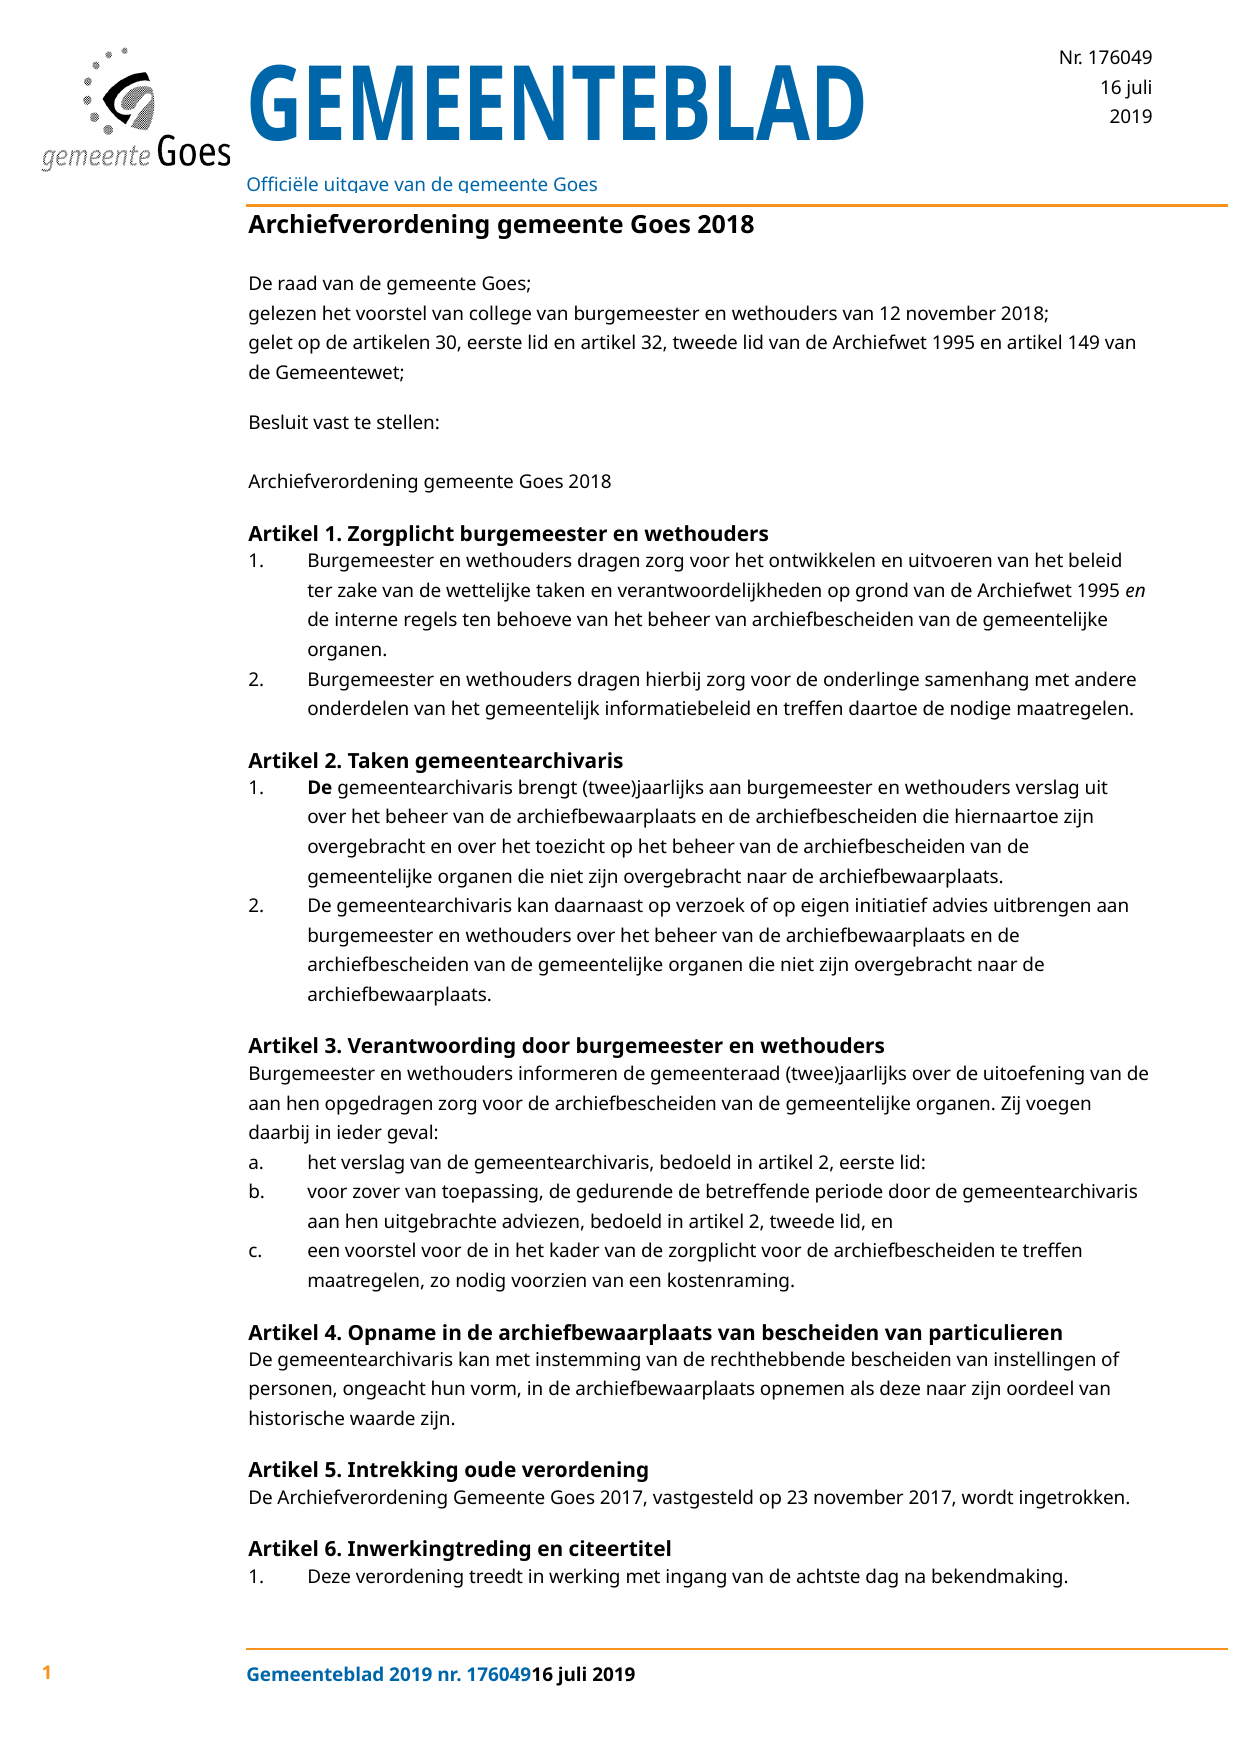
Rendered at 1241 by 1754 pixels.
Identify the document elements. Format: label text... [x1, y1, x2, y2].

text Artikel 6. Inwerkingtreding en citeertitel [248, 1534, 1152, 1563]
text Artikel 3. Verantwoording door burgemeester en wethouders [248, 1032, 1152, 1060]
text Archiefverordening gemeente Goes 2018 [248, 468, 1152, 494]
text De Archiefverordening Gemeente Goes 2017, vastgesteld op 23 november 2017, wordt ingetrokken. [248, 1484, 1152, 1510]
text Burgemeester en wethouders informeren de gemeenteraad (twee)jaarlijks over de uitoefening van de aan hen opgedragen zorg voor de archiefbescheiden van de gemeentelijke organen. Zij voegen daarbij in ieder geval: [248, 1060, 1152, 1145]
list Burgemeester en wethouders dragen zorg voor het ontwikkelen en uitvoeren van het beleid ter zake van de wettelijke taken en verantwoordelijkheden op grond van de Archiefwet 1995 en de interne regels ten behoeve van het beheer van archiefbescheiden van de gemeentelijke organen. [248, 547, 1152, 662]
text gelezen het voorstel van college van burgemeester en wethouders van 12 november 2018; [248, 300, 1152, 326]
list het verslag van de gemeentearchivaris, bedoeld in artikel 2, eerste lid: [248, 1149, 1152, 1174]
list een voorstel voor de in het kader van de zorgplicht voor de archiefbescheiden te treffen maatregelen, zo nodig voorzien van een kostenraming. [248, 1238, 1152, 1293]
list Deze verordening treedt in werking met ingang van de achtste dag na bekendmaking. [248, 1563, 1152, 1589]
text Artikel 1. Zorgplicht burgemeester en wethouders [248, 519, 1152, 547]
text gelet op de artikelen 30, eerste lid en artikel 32, tweede lid van de Archiefwet 1995 en artikel 149 van de Gemeentewet; [248, 329, 1152, 385]
list De gemeentearchivaris kan daarnaast op verzoek of op eigen initiatief advies uitbrengen aan burgemeester en wethouders over het beheer van de archiefbewaarplaats en de archiefbescheiden van de gemeentelijke organen die niet zijn overgebracht naar de archiefbewaarplaats. [248, 892, 1152, 1007]
text Artikel 4. Opname in de archiefbewaarplaats van bescheiden van particulieren [248, 1318, 1152, 1346]
text De raad van de gemeente Goes; [248, 270, 1152, 296]
text Archiefverordening gemeente Goes 2018 [248, 207, 1152, 241]
text Artikel 5. Intrekking oude verordening [248, 1456, 1152, 1484]
text Besluit vast te stellen: [248, 409, 1152, 435]
text De gemeentearchivaris kan met instemming van de rechthebbende bescheiden van instellingen of personen, ongeacht hun vorm, in de archiefbewaarplaats opnemen als deze naar zijn oordeel van historische waarde zijn. [248, 1346, 1152, 1431]
list voor zover van toepassing, de gedurende de betreffende periode door de gemeentearchivaris aan hen uitgebrachte adviezen, bedoeld in artikel 2, tweede lid, en [248, 1178, 1152, 1234]
list Burgemeester en wethouders dragen hierbij zorg voor de onderlinge samenhang met andere onderdelen van het gemeentelijk informatiebeleid en treffen daartoe de nodige maatregelen. [248, 666, 1152, 721]
text Artikel 2. Taken gemeentearchivaris [248, 746, 1152, 774]
list De gemeentearchivaris brengt (twee)jaarlijks aan burgemeester en wethouders verslag uit over het beheer van de archiefbewaarplaats en de archiefbescheiden die hiernaartoe zijn overgebracht en over het toezicht op het beheer van de archiefbescheiden van de gemeentelijke organen die niet zijn overgebracht naar de archiefbewaarplaats. [248, 774, 1152, 889]
picture [41, 47, 231, 172]
